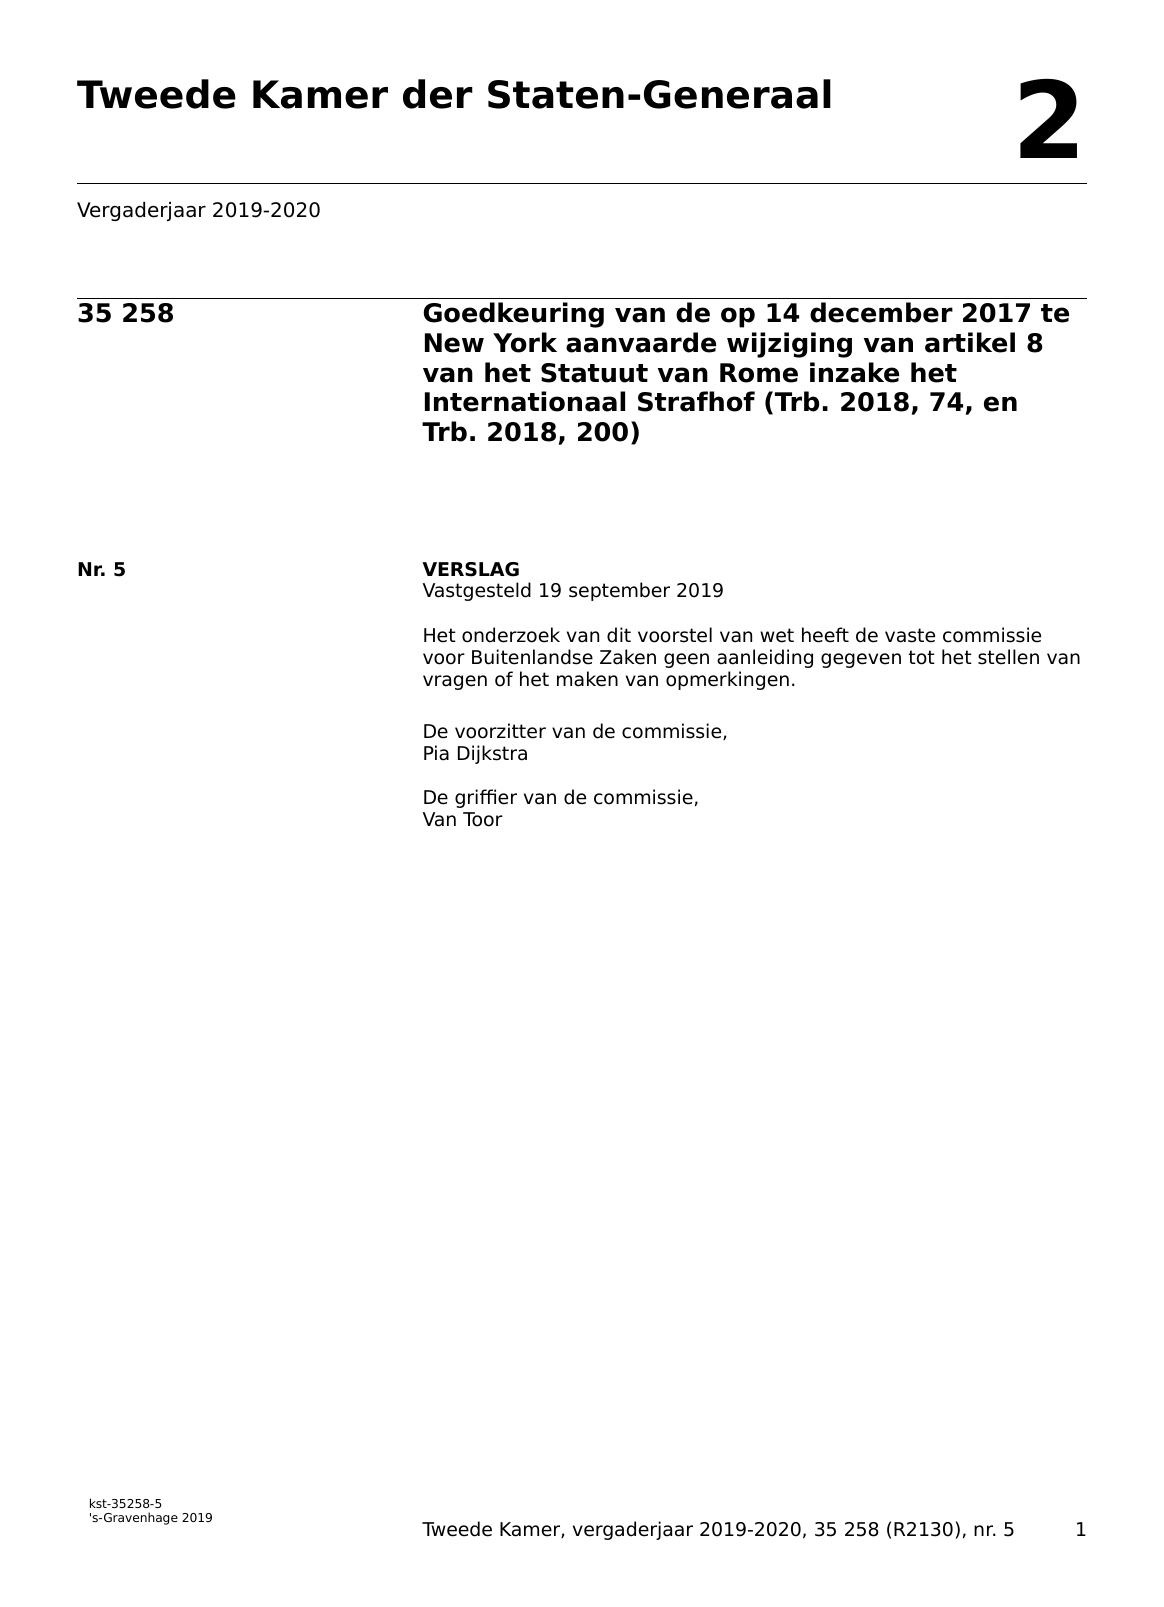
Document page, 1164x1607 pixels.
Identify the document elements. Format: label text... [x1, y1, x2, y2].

subtitle 35 258 Goedkeuring van de op 14 december 2017 te New York aanvaarde wijziging van artikel 8 van het Statuut van Rome inzake het Internationaal Strafhof (Trb. 2018, 74, en Trb. 2018, 200) [77, 299, 1087, 447]
table_header Tweede Kamer der Staten-Generaal [77, 59, 886, 183]
subtitle Nr. 5 VERSLAG [77, 558, 1087, 580]
table_cell Vergaderjaar 2019-2020 [77, 184, 1087, 298]
table_header 2 [886, 59, 1087, 183]
text De voorzitter van de commissie, Pia Dijkstra [422, 721, 1087, 764]
text Vastgesteld 19 september 2019 [422, 580, 1087, 602]
text Het onderzoek van dit voorstel van wet heeft de vaste commissie voor Buitenlandse Zaken geen aanleiding gegeven tot het stellen van vragen of het maken van opmerkingen. [422, 624, 1087, 691]
text De griffier van de commissie, Van Toor [422, 787, 1087, 831]
text 's-Gravenhage 2019 [88, 1511, 323, 1525]
text kst-35258-5 [88, 1497, 323, 1511]
